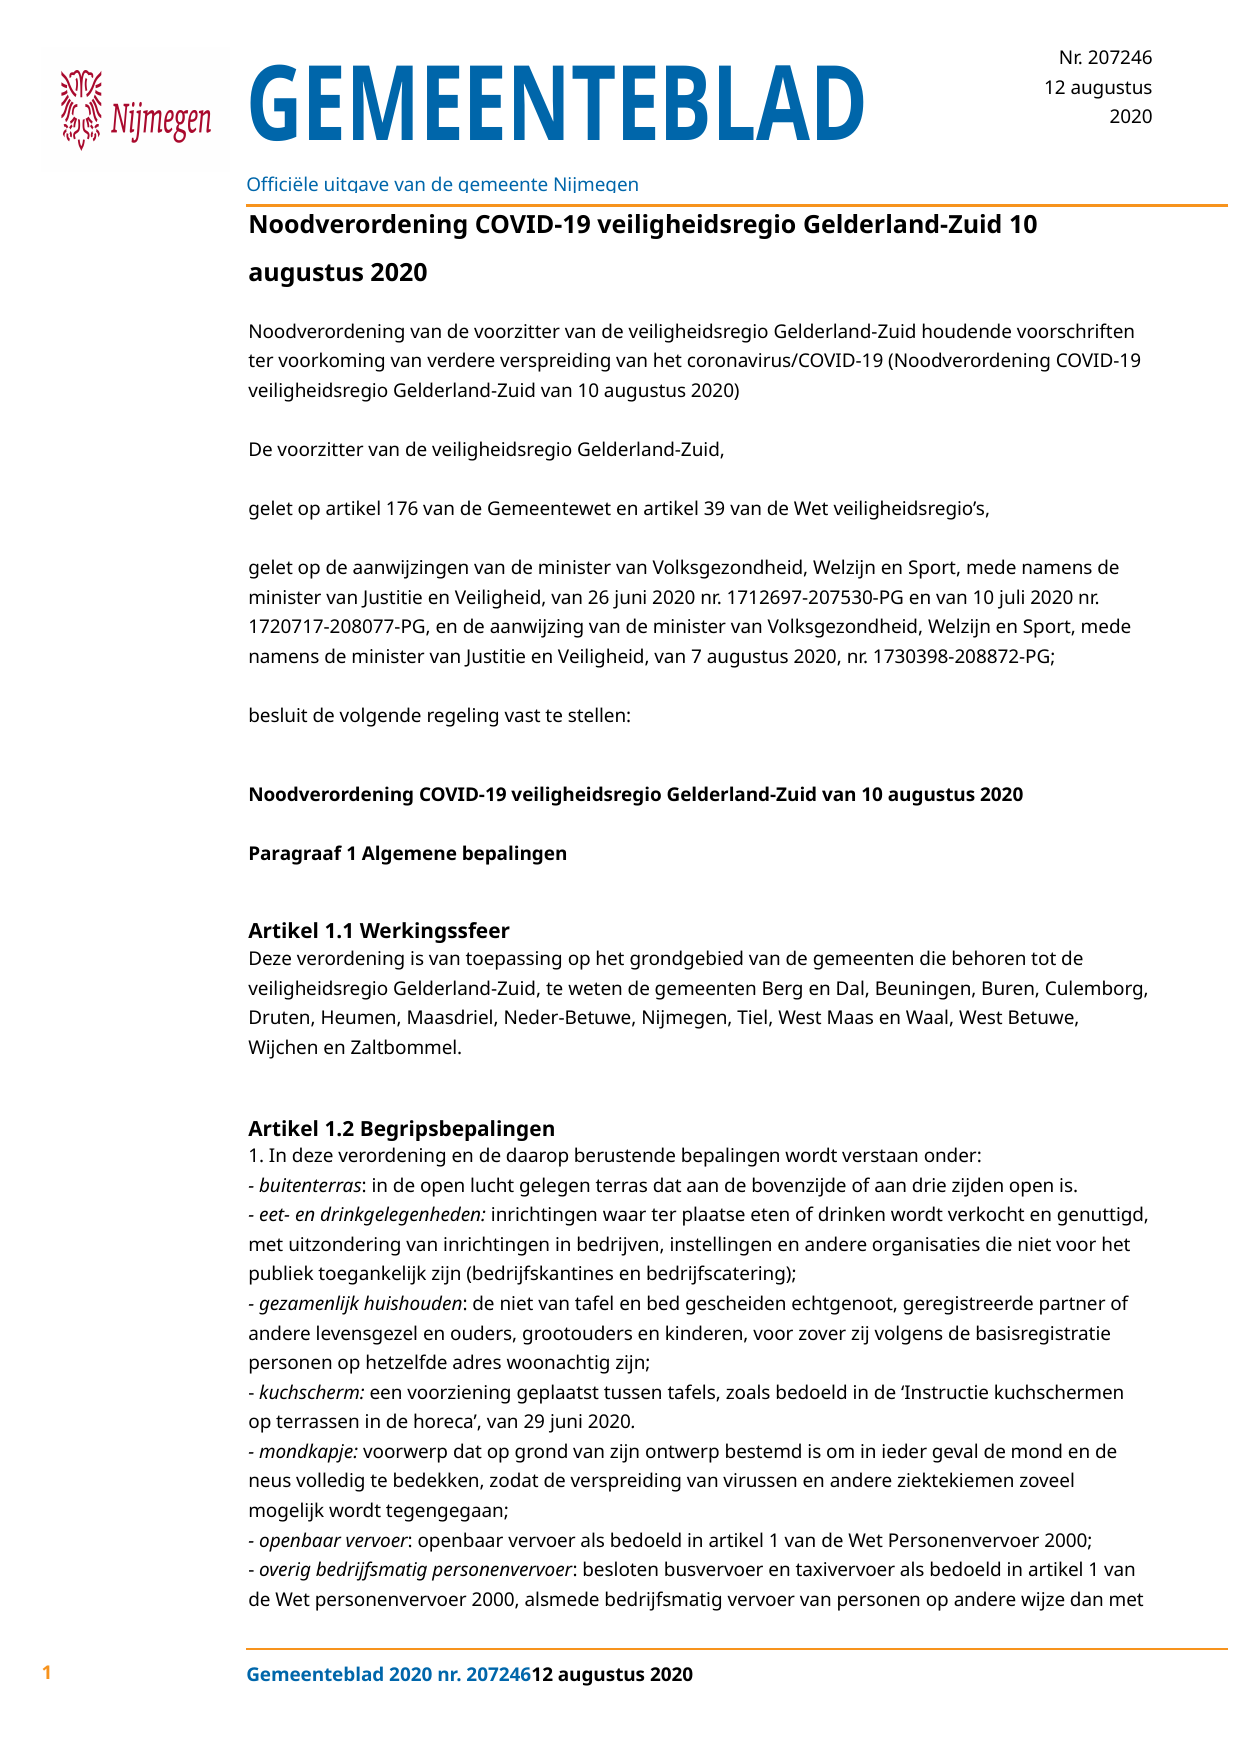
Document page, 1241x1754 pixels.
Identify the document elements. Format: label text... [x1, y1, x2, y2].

text - overig bedrijfsmatig personenvervoer: besloten busvervoer en taxivervoer als bedoeld in artikel 1 van de Wet personenvervoer 2000, alsmede bedrijfsmatig vervoer van personen op andere wijze dan met [248, 1556, 1152, 1612]
text De voorzitter van de veiligheidsregio Gelderland-Zuid, [248, 436, 1152, 462]
text - buitenterras: in de open lucht gelegen terras dat aan de bovenzijde of aan drie zijden open is. [248, 1172, 1152, 1198]
text Noodverordening COVID-19 veiligheidsregio Gelderland-Zuid 10 augustus 2020 [248, 207, 1152, 288]
text Paragraaf 1 Algemene bepalingen [248, 841, 1152, 866]
text Noodverordening van de voorzitter van de veiligheidsregio Gelderland-Zuid houdende voorschriften ter voorkoming van verdere verspreiding van het coronavirus/COVID-19 (Noodverordening COVID-19 veiligheidsregio Gelderland-Zuid van 10 augustus 2020) [248, 318, 1152, 403]
picture [41, 47, 231, 172]
text Deze verordening is van toepassing op het grondgebied van de gemeenten die behoren tot de veiligheidsregio Gelderland-Zuid, te weten de gemeenten Berg en Dal, Beuningen, Buren, Culemborg, Druten, Heumen, Maasdriel, Neder-Betuwe, Nijmegen, Tiel, West Maas en Waal, West Betuwe, Wijchen en Zaltbommel. [248, 945, 1152, 1059]
text Noodverordening COVID-19 veiligheidsregio Gelderland-Zuid van 10 augustus 2020 [248, 781, 1152, 807]
text - eet- en drinkgelegenheden: inrichtingen waar ter plaatse eten of drinken wordt verkocht en genuttigd, met uitzondering van inrichtingen in bedrijven, instellingen en andere organisaties die niet voor het publiek toegankelijk zijn (bedrijfskantines en bedrijfscatering); [248, 1201, 1152, 1286]
text 1. In deze verordening en de daarop berustende bepalingen wordt verstaan onder: [248, 1142, 1152, 1168]
text - kuchscherm: een voorziening geplaatst tussen tafels, zoals bedoeld in de ‘Instructie kuchschermen op terrassen in de horeca’, van 29 juni 2020. [248, 1379, 1152, 1434]
text - gezamenlijk huishouden: de niet van tafel en bed gescheiden echtgenoot, geregistreerde partner of andere levensgezel en ouders, grootouders en kinderen, voor zover zij volgens de basisregistratie personen op hetzelfde adres woonachtig zijn; [248, 1290, 1152, 1375]
text Artikel 1.2 Begripsbepalingen [248, 1114, 1152, 1142]
text besluit de volgende regeling vast te stellen: [248, 702, 1152, 728]
text Artikel 1.1 Werkingssfeer [248, 917, 1152, 945]
text - openbaar vervoer: openbaar vervoer als bedoeld in artikel 1 van de Wet Personenvervoer 2000; [248, 1527, 1152, 1553]
text gelet op artikel 176 van de Gemeentewet en artikel 39 van de Wet veiligheidsregio’s, [248, 495, 1152, 521]
text gelet op de aanwijzingen van de minister van Volksgezondheid, Welzijn en Sport, mede namens de minister van Justitie en Veiligheid, van 26 juni 2020 nr. 1712697-207530-PG en van 10 juli 2020 nr. 1720717-208077-PG, en de aanwijzing van de minister van Volksgezondheid, Welzijn en Sport, mede namens de minister van Justitie en Veiligheid, van 7 augustus 2020, nr. 1730398-208872-PG; [248, 554, 1152, 669]
text - mondkapje: voorwerp dat op grond van zijn ontwerp bestemd is om in ieder geval de mond en de neus volledig te bedekken, zodat de verspreiding van virussen en andere ziektekiemen zoveel mogelijk wordt tegengegaan; [248, 1438, 1152, 1523]
